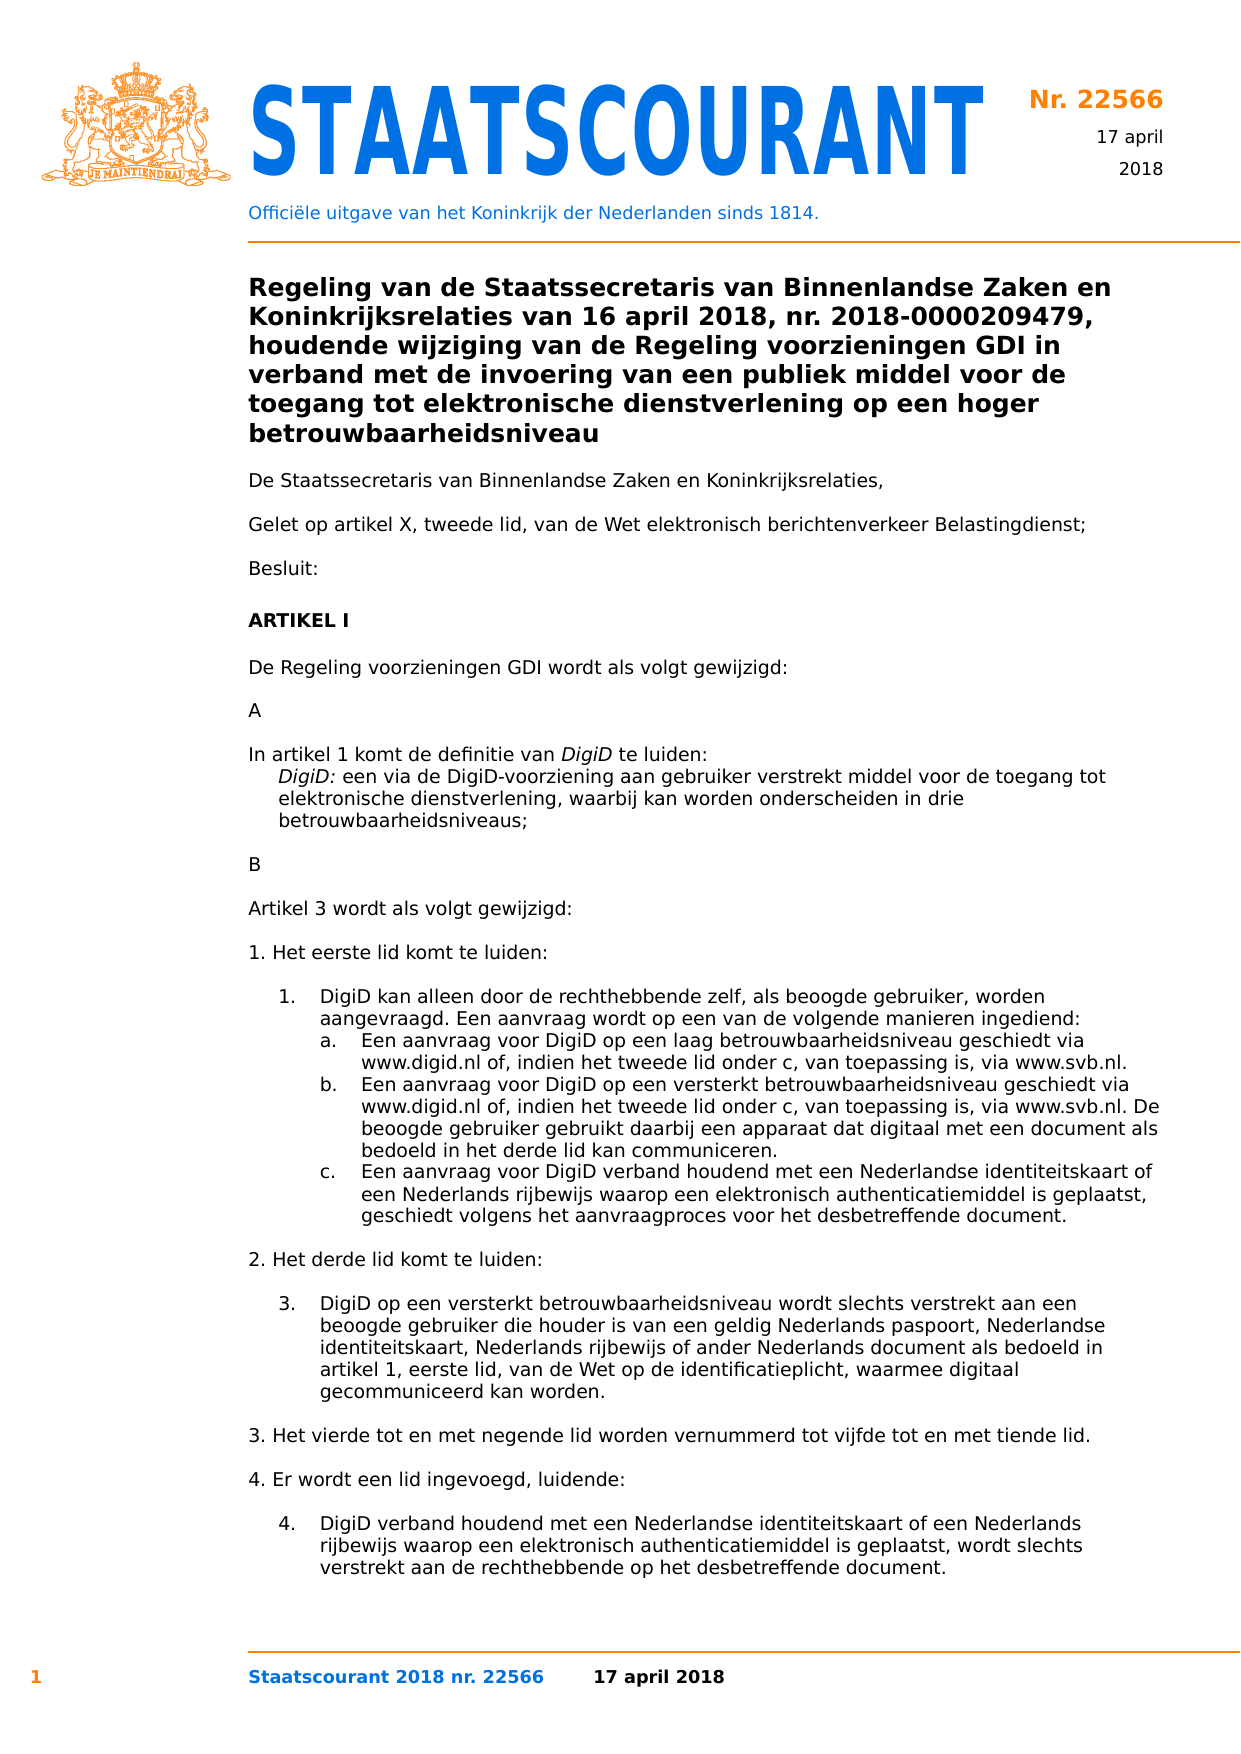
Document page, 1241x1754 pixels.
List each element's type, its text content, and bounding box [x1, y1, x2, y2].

text c. Een aanvraag voor DigiD verband houdend met een Nederlandse identiteitskaart of een Nederlands rijbewijs waarop een elektronisch authenticatiemiddel is geplaatst, geschiedt volgens het aanvraagproces voor het desbetreffende document. [319, 1161, 1163, 1227]
text 1. DigiD kan alleen door de rechthebbende zelf, als beoogde gebruiker, worden aangevraagd. Een aanvraag wordt op een van de volgende manieren ingediend: [278, 986, 1163, 1029]
text Artikel 3 wordt als volgt gewijzigd: [248, 898, 1163, 920]
text 4. Er wordt een lid ingevoegd, luidende: [248, 1469, 1163, 1491]
table_cell 17 april [998, 121, 1240, 153]
subtitle Regeling van de Staatssecretaris van Binnenlandse Zaken en Koninkrijksrelaties van 16 april 2018, nr. 2018-0000209479, houdende wijziging van de Regeling voorzieningen GDI in verband met de invoering van een publiek middel voor de toegang tot elektronische dienstverlening op een hoger betrouwbaarheidsniveau [248, 273, 1163, 448]
table_header [25, 62, 248, 241]
text 1. Het eerste lid komt te luiden: [248, 942, 1163, 964]
text Gelet op artikel X, tweede lid, van de Wet elektronisch berichtenverkeer Belastingdienst; [248, 514, 1163, 536]
text In artikel 1 komt de definitie van DigiD te luiden: [248, 744, 1163, 766]
text b. Een aanvraag voor DigiD op een versterkt betrouwbaarheidsniveau geschiedt via www.digid.nl of, indien het tweede lid onder c, van toepassing is, via www.svb.nl. De beoogde gebruiker gebruikt daarbij een apparaat dat digitaal met een document als bedoeld in het derde lid kan communiceren. [319, 1073, 1163, 1161]
text De Staatssecretaris van Binnenlandse Zaken en Koninkrijksrelaties, [248, 470, 1163, 492]
text Besluit: [248, 558, 1163, 579]
picture [41, 62, 231, 186]
text DigiD: een via de DigiD-voorziening aan gebruiker verstrekt middel voor de toegang tot elektronische dienstverlening, waarbij kan worden onderscheiden in drie betrouwbaarheidsniveaus; [278, 766, 1163, 832]
text De Regeling voorzieningen GDI wordt als volgt gewijzigd: [248, 657, 1163, 678]
text 2. Het derde lid komt te luiden: [248, 1249, 1163, 1271]
text A [248, 700, 1163, 722]
table_header STAATSCOURANT [248, 62, 998, 203]
table_cell 2018 [998, 153, 1240, 203]
table_cell Officiële uitgave van het Koninkrijk der Nederlanden sinds 1814. [248, 203, 1240, 241]
text 3. DigiD op een versterkt betrouwbaarheidsniveau wordt slechts verstrekt aan een beoogde gebruiker die houder is van een geldig Nederlands paspoort, Nederlandse identiteitskaart, Nederlands rijbewijs of ander Nederlands document als bedoeld in artikel 1, eerste lid, van de Wet op de identificatieplicht, waarmee digitaal gecommuniceerd kan worden. [278, 1293, 1163, 1403]
subtitle ARTIKEL I [248, 609, 1163, 632]
text B [248, 854, 1163, 876]
text 4. DigiD verband houdend met een Nederlandse identiteitskaart of een Nederlands rijbewijs waarop een elektronisch authenticatiemiddel is geplaatst, wordt slechts verstrekt aan de rechthebbende op het desbetreffende document. [278, 1513, 1163, 1578]
text a. Een aanvraag voor DigiD op een laag betrouwbaarheidsniveau geschiedt via www.digid.nl of, indien het tweede lid onder c, van toepassing is, via www.svb.nl. [319, 1029, 1163, 1073]
table_header Nr. 22566 [998, 62, 1240, 121]
text 3. Het vierde tot en met negende lid worden vernummerd tot vijfde tot en met tiende lid. [248, 1425, 1163, 1447]
